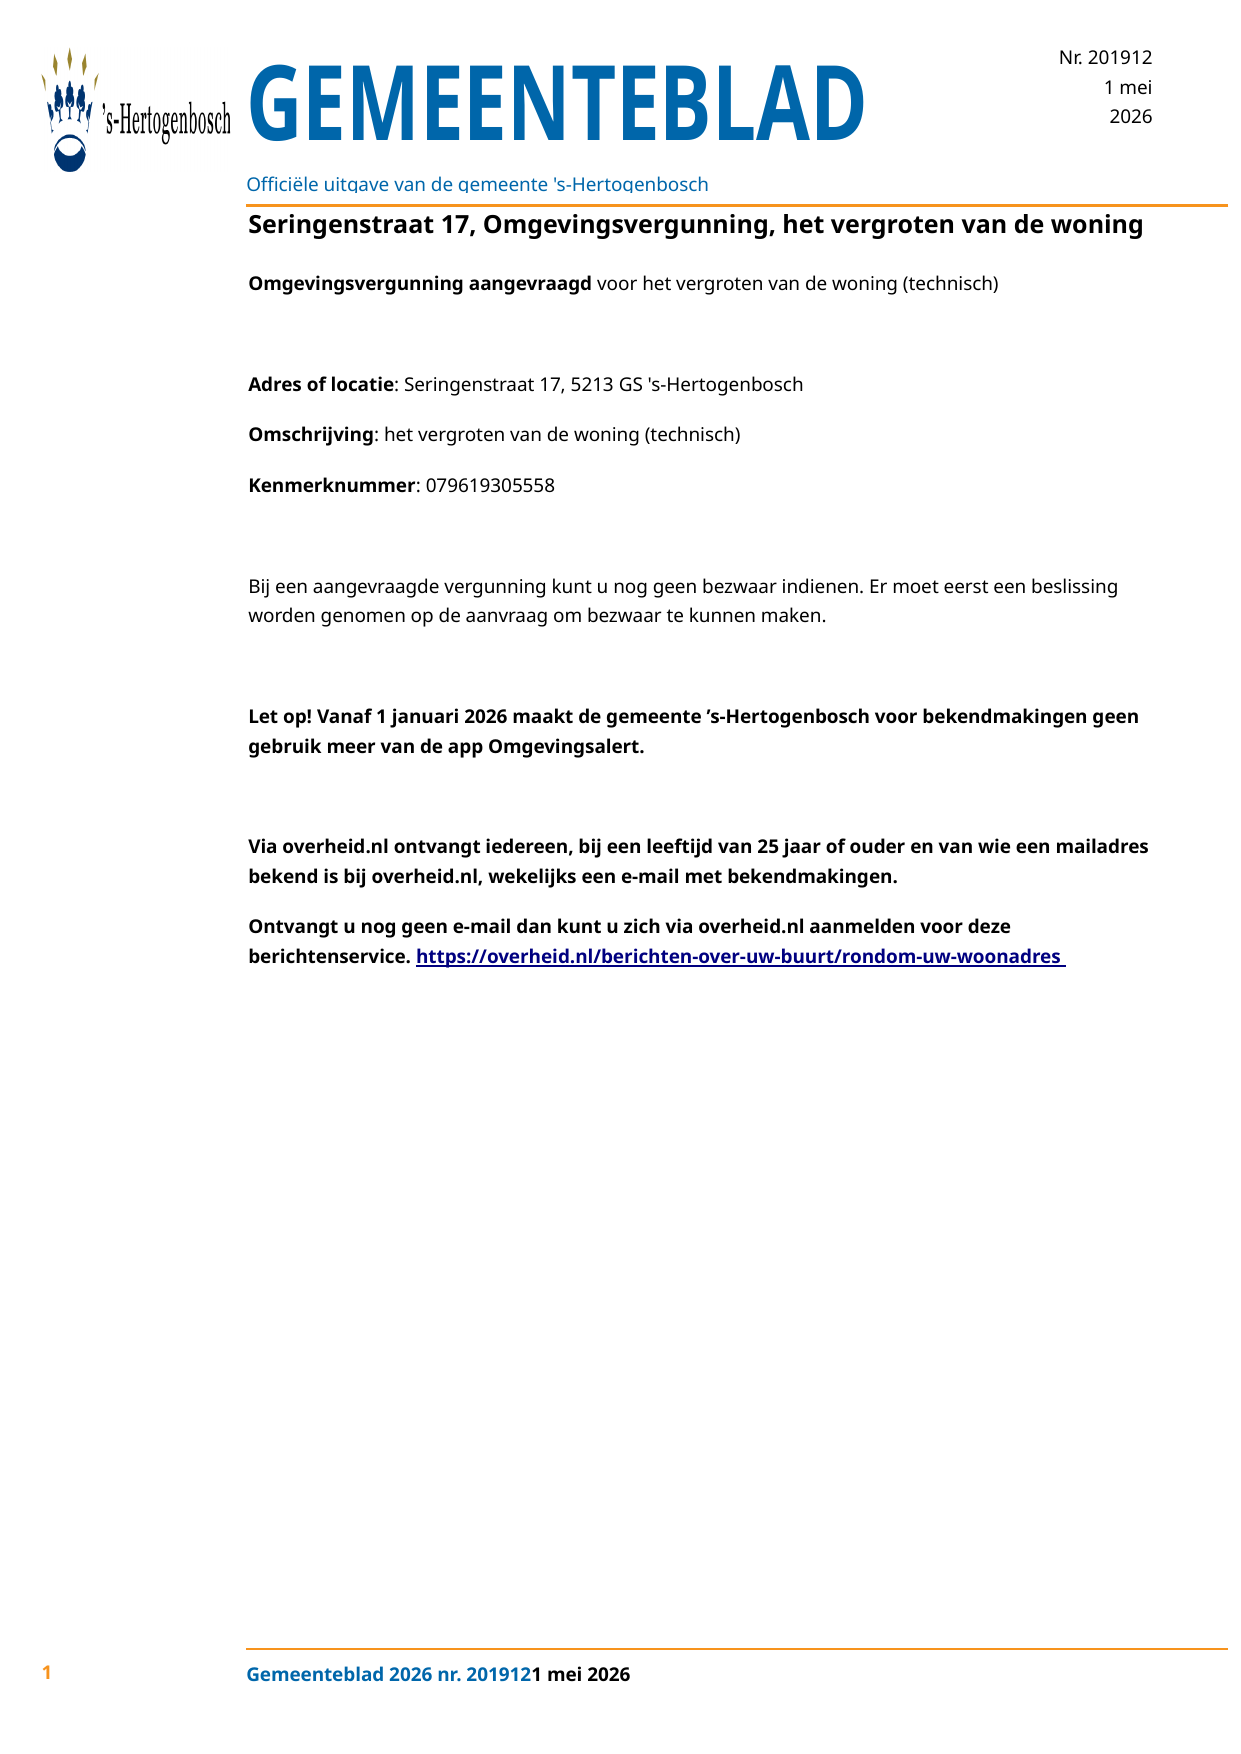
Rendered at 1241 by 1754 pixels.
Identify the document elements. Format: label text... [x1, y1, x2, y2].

text Bij een aangevraagde vergunning kunt u nog geen bezwaar indienen. Er moet eerst een beslissing worden genomen op de aanvraag om bezwaar te kunnen maken. [248, 573, 1152, 628]
text Kenmerknummer: 079619305558 [248, 472, 1152, 498]
text Adres of locatie: Seringenstraat 17, 5213 GS 's-Hertogenbosch [248, 371, 1152, 397]
text Ontvangt u nog geen e-mail dan kunt u zich via overheid.nl aanmelden voor deze berichtenservice. https://overheid.nl/berichten-over-uw-buurt/rondom-uw-woonadres [248, 914, 1152, 969]
text Omschrijving: het vergroten van de woning (technisch) [248, 422, 1152, 447]
text Omgevingsvergunning aangevraagd voor het vergroten van de woning (technisch) [248, 270, 1152, 296]
picture [41, 47, 231, 172]
text Let op! Vanaf 1 januari 2026 maakt de gemeente ’s-Hertogenbosch voor bekendmakingen geen gebruik meer van de app Omgevingsalert. [248, 703, 1152, 758]
text Via overheid.nl ontvangt iedereen, bij een leeftijd van 25 jaar of ouder en van wie een mailadres bekend is bij overheid.nl, wekelijks een e-mail met bekendmakingen. [248, 834, 1152, 889]
text Seringenstraat 17, Omgevingsvergunning, het vergroten van de woning [248, 207, 1152, 241]
